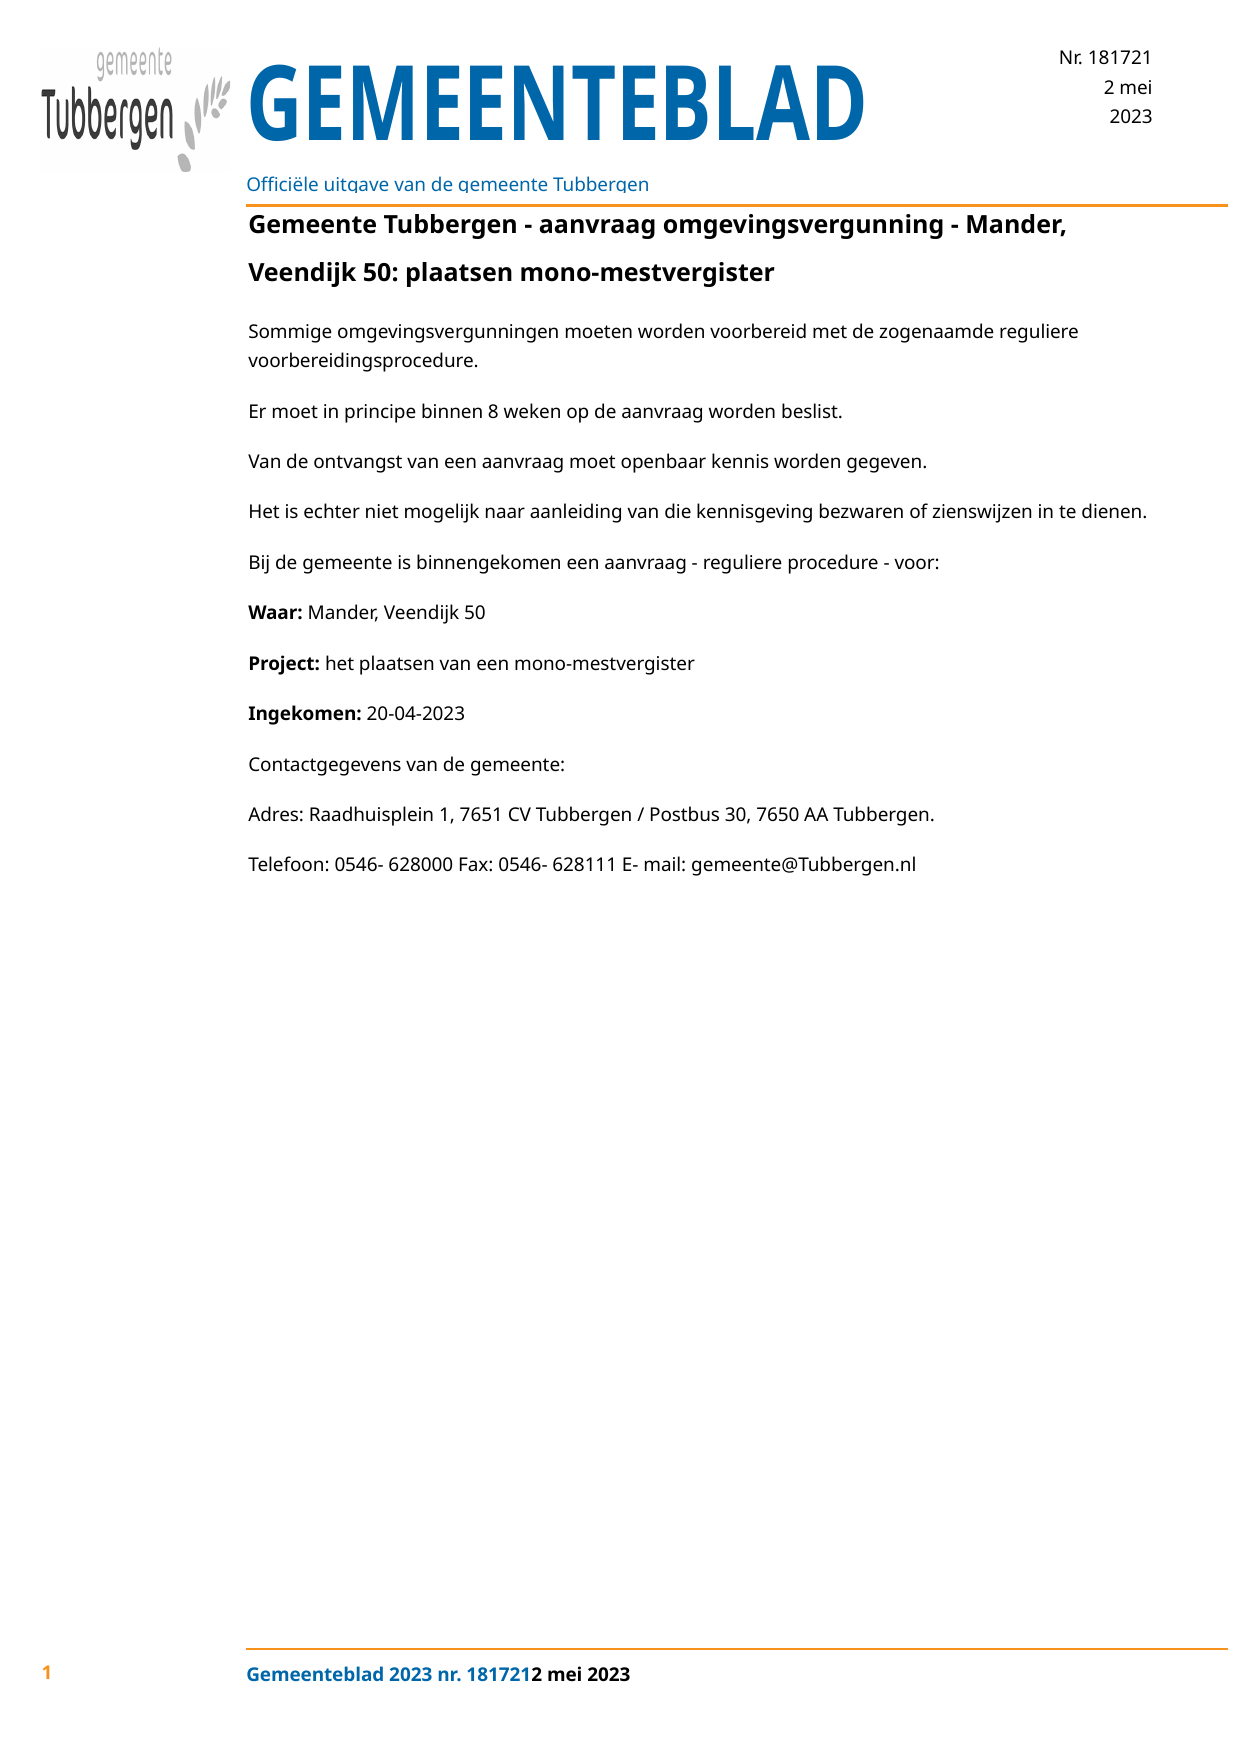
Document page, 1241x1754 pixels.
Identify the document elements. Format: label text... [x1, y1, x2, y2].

text Ingekomen: 20-04-2023 [248, 700, 1152, 726]
text Contactgegevens van de gemeente: [248, 751, 1152, 777]
text Het is echter niet mogelijk naar aanleiding van die kennisgeving bezwaren of zienswijzen in te dienen. [248, 499, 1152, 524]
text Project: het plaatsen van een mono-mestvergister [248, 650, 1152, 676]
text Telefoon: 0546- 628000 Fax: 0546- 628111 E- mail: gemeente@Tubbergen.nl [248, 852, 1152, 877]
text Sommige omgevingsvergunningen moeten worden voorbereid met de zogenaamde reguliere voorbereidingsprocedure. [248, 318, 1152, 373]
text Bij de gemeente is binnengekomen een aanvraag - reguliere procedure - voor: [248, 549, 1152, 575]
text Waar: Mander, Veendijk 50 [248, 599, 1152, 625]
text Gemeente Tubbergen - aanvraag omgevingsvergunning - Mander, Veendijk 50: plaatsen mono-mestvergister [248, 207, 1152, 288]
picture [41, 47, 231, 172]
text Adres: Raadhuisplein 1, 7651 CV Tubbergen / Postbus 30, 7650 AA Tubbergen. [248, 801, 1152, 827]
text Er moet in principe binnen 8 weken op de aanvraag worden beslist. [248, 398, 1152, 424]
text Van de ontvangst van een aanvraag moet openbaar kennis worden gegeven. [248, 448, 1152, 474]
